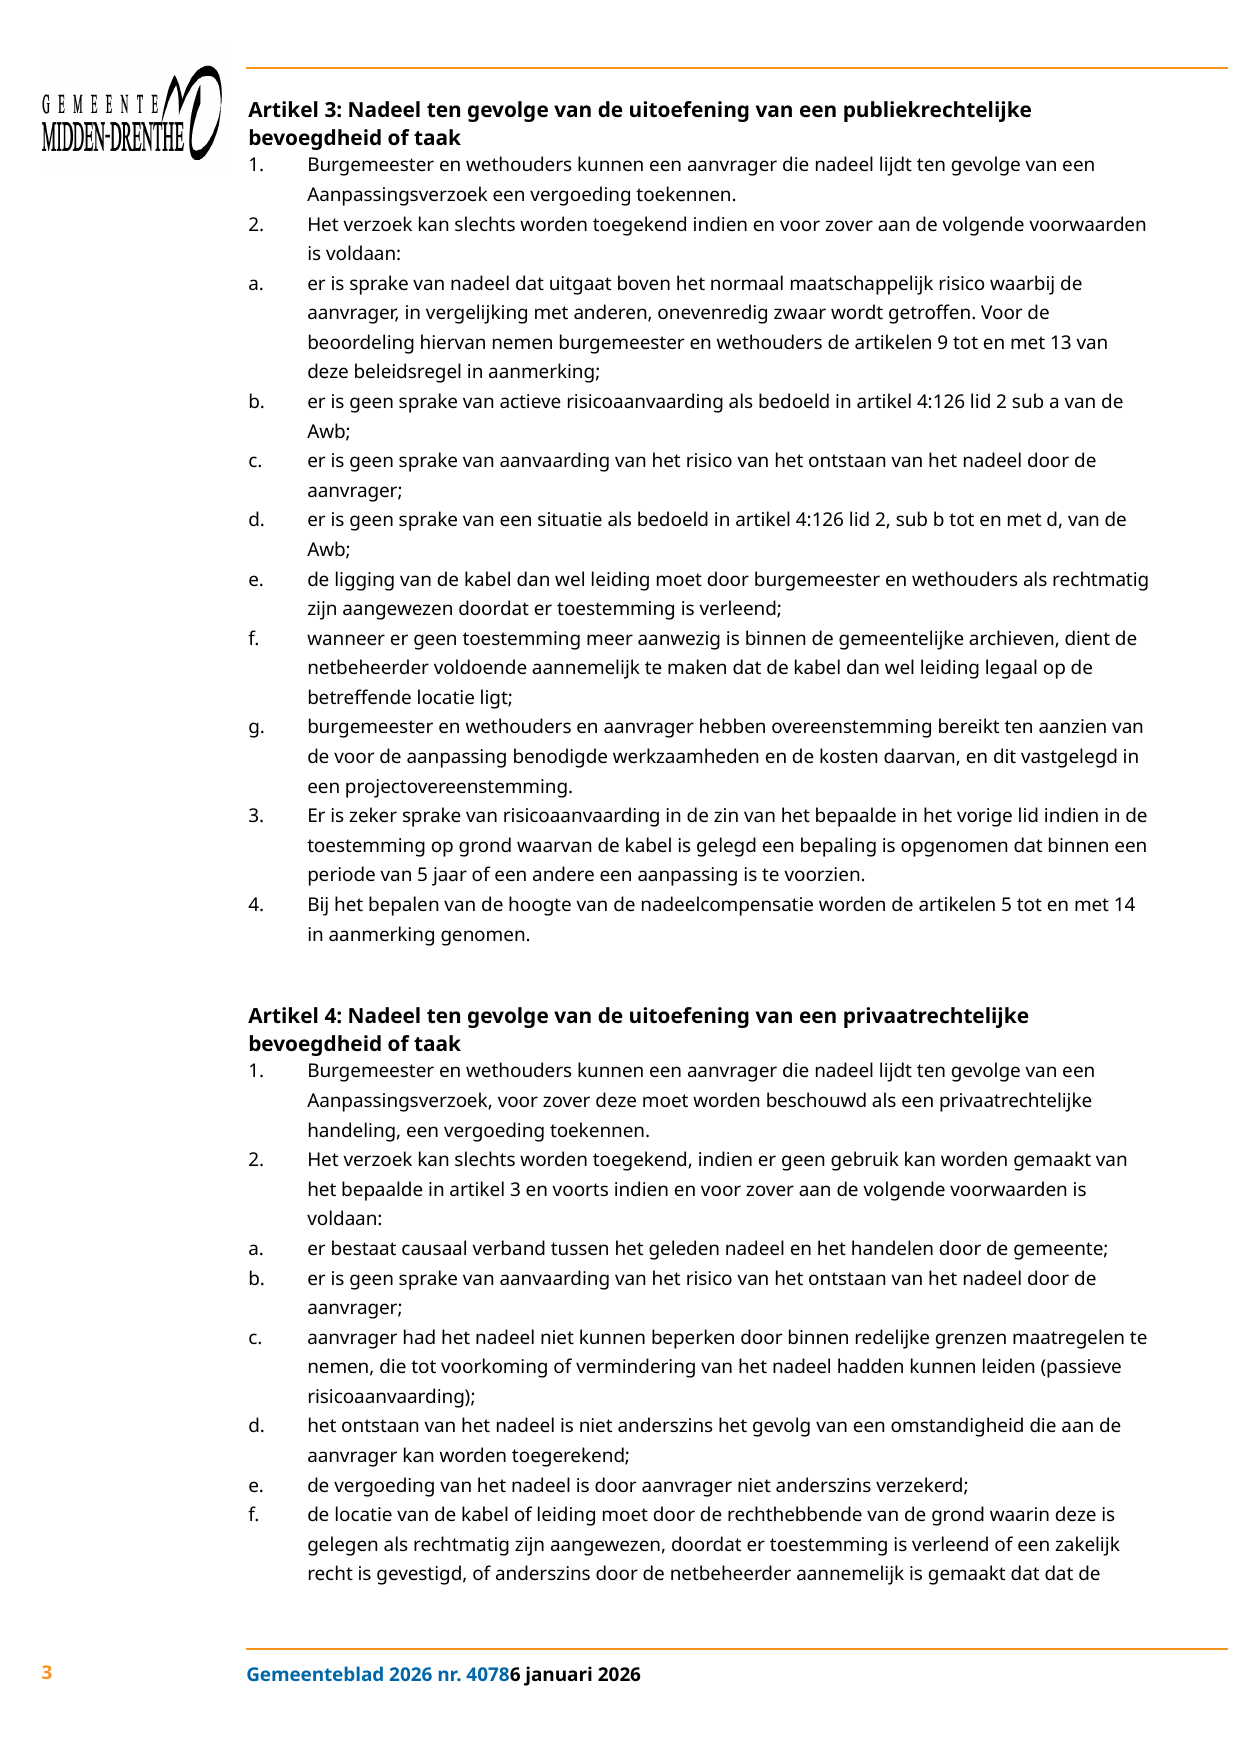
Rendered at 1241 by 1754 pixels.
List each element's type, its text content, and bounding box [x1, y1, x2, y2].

list er is sprake van nadeel dat uitgaat boven het normaal maatschappelijk risico waarbij de aanvrager, in vergelijking met anderen, onevenredig zwaar wordt getroffen. Voor de beoordeling hiervan nemen burgemeester en wethouders de artikelen 9 tot en met 13 van deze beleidsregel in aanmerking; [248, 270, 1152, 384]
list er is geen sprake van een situatie als bedoeld in artikel 4:126 lid 2, sub b tot en met d, van de Awb; [248, 507, 1152, 562]
list Burgemeester en wethouders kunnen een aanvrager die nadeel lijdt ten gevolge van een Aanpassingsverzoek, voor zover deze moet worden beschouwd als een privaatrechtelijke handeling, een vergoeding toekennen. [248, 1058, 1152, 1143]
list Bij het bepalen van de hoogte van de nadeelcompensatie worden de artikelen 5 tot en met 14 in aanmerking genomen. [248, 891, 1152, 947]
list de ligging van de kabel dan wel leiding moet door burgemeester en wethouders als rechtmatig zijn aangewezen doordat er toestemming is verleend; [248, 566, 1152, 621]
list er is geen sprake van aanvaarding van het risico van het ontstaan van het nadeel door de aanvrager; [248, 1265, 1152, 1320]
list er is geen sprake van actieve risicoaanvaarding als bedoeld in artikel 4:126 lid 2 sub a van de Awb; [248, 388, 1152, 444]
list aanvrager had het nadeel niet kunnen beperken door binnen redelijke grenzen maatregelen te nemen, die tot voorkoming of vermindering van het nadeel hadden kunnen leiden (passieve risicoaanvaarding); [248, 1324, 1152, 1409]
list de vergoeding van het nadeel is door aanvrager niet anderszins verzekerd; [248, 1472, 1152, 1498]
list wanneer er geen toestemming meer aanwezig is binnen de gemeentelijke archieven, dient de netbeheerder voldoende aannemelijk te maken dat de kabel dan wel leiding legaal op de betreffende locatie ligt; [248, 625, 1152, 710]
list de locatie van de kabel of leiding moet door de rechthebbende van de grond waarin deze is gelegen als rechtmatig zijn aangewezen, doordat er toestemming is verleend of een zakelijk recht is gevestigd, of anderszins door de netbeheerder aannemelijk is gemaakt dat dat de [248, 1501, 1152, 1586]
list Het verzoek kan slechts worden toegekend indien en voor zover aan de volgende voorwaarden is voldaan: [248, 211, 1152, 266]
list Er is zeker sprake van risicoaanvaarding in de zin van het bepaalde in het vorige lid indien in de toestemming op grond waarvan de kabel is gelegd een bepaling is opgenomen dat binnen een periode van 5 jaar of een andere een aanpassing is te voorzien. [248, 802, 1152, 887]
list Het verzoek kan slechts worden toegekend, indien er geen gebruik kan worden gemaakt van het bepaalde in artikel 3 en voorts indien en voor zover aan de volgende voorwaarden is voldaan: [248, 1146, 1152, 1231]
list het ontstaan van het nadeel is niet anderszins het gevolg van een omstandigheid die aan de aanvrager kan worden toegerekend; [248, 1413, 1152, 1468]
picture [41, 47, 231, 172]
list Burgemeester en wethouders kunnen een aanvrager die nadeel lijdt ten gevolge van een Aanpassingsverzoek een vergoeding toekennen. [248, 152, 1152, 207]
list er bestaat causaal verband tussen het geleden nadeel en het handelen door de gemeente; [248, 1235, 1152, 1261]
list burgemeester en wethouders en aanvrager hebben overeenstemming bereikt ten aanzien van de voor de aanpassing benodigde werkzaamheden en de kosten daarvan, en dit vastgelegd in een projectovereenstemming. [248, 714, 1152, 799]
text Artikel 4: Nadeel ten gevolge van de uitoefening van een privaatrechtelijke bevoegdheid of taak [248, 1001, 1152, 1058]
text Artikel 3: Nadeel ten gevolge van de uitoefening van een publiekrechtelijke bevoegdheid of taak [248, 95, 1152, 152]
list er is geen sprake van aanvaarding van het risico van het ontstaan van het nadeel door de aanvrager; [248, 447, 1152, 503]
